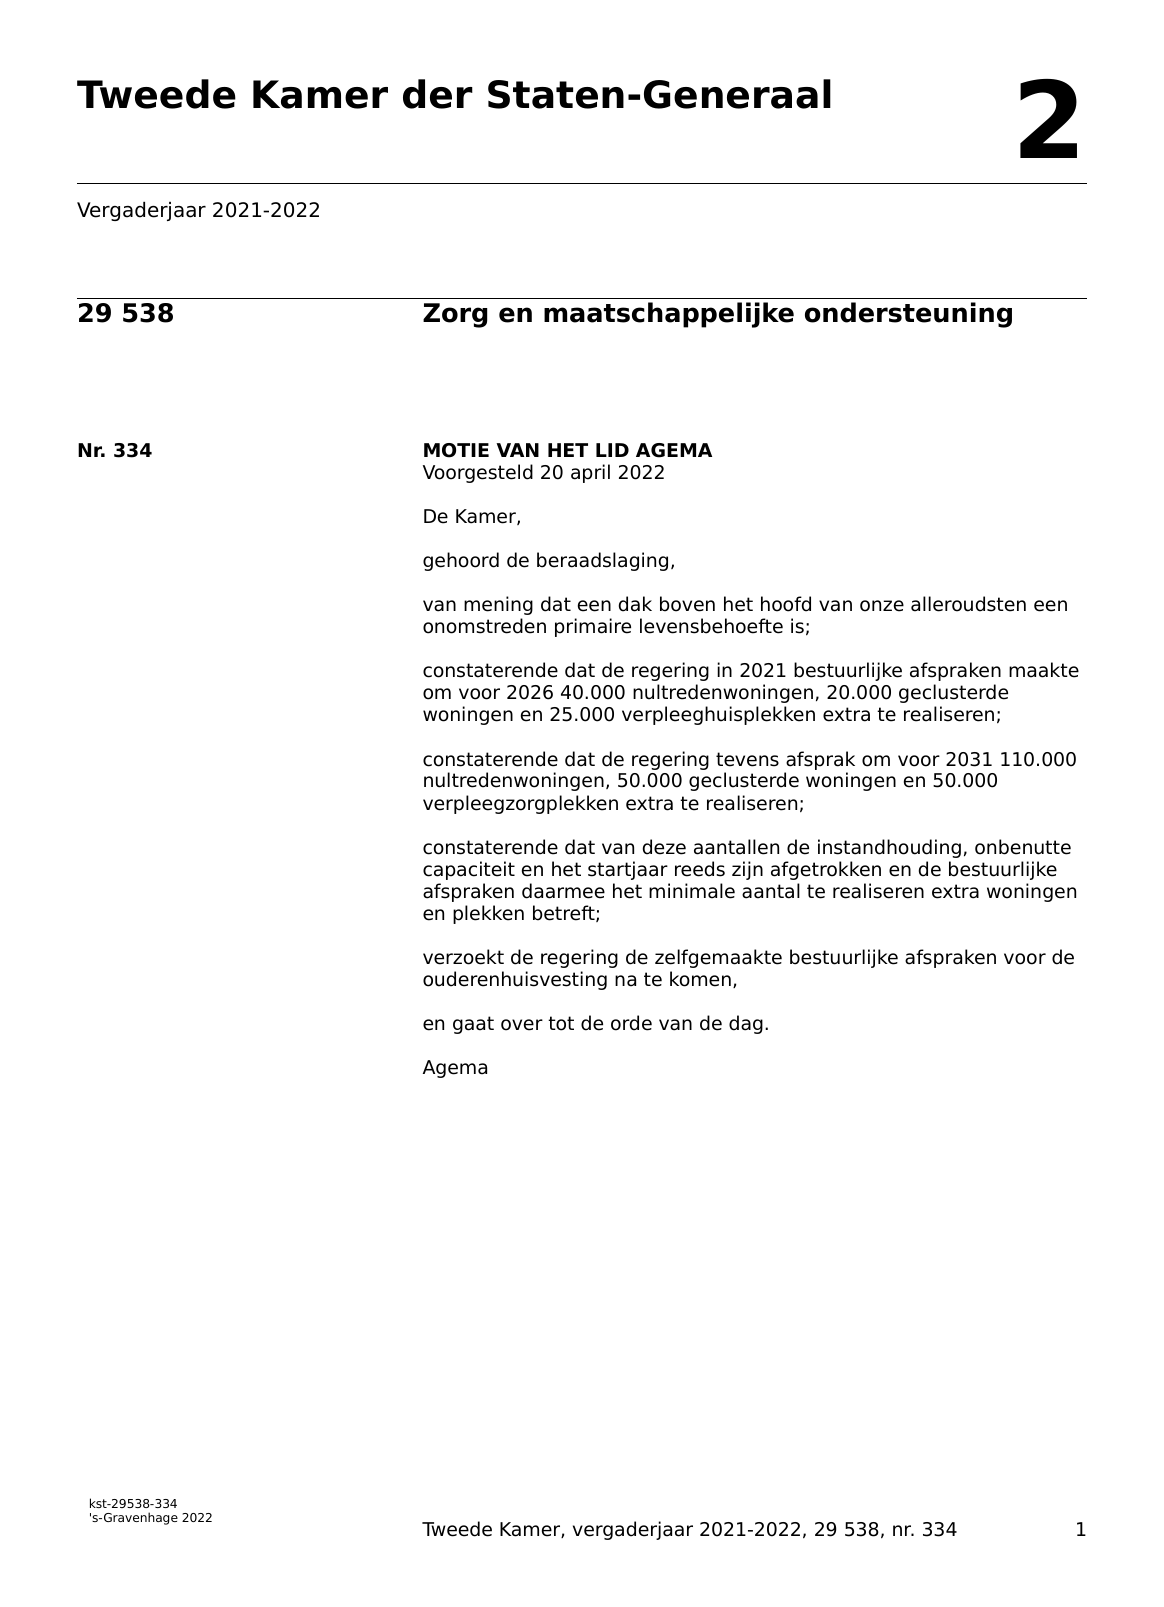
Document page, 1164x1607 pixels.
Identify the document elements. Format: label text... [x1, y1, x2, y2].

subtitle Nr. 334 MOTIE VAN HET LID AGEMA [77, 440, 1087, 462]
text verzoekt de regering de zelfgemaakte bestuurlijke afspraken voor de ouderenhuisvesting na te komen, [422, 947, 1087, 991]
text Agema [422, 1057, 1087, 1079]
table_header 2 [886, 59, 1087, 183]
table_header Tweede Kamer der Staten-Generaal [77, 59, 886, 183]
table_cell Vergaderjaar 2021-2022 [77, 184, 1087, 298]
text constaterende dat van deze aantallen de instandhouding, onbenutte capaciteit en het startjaar reeds zijn afgetrokken en de bestuurlijke afspraken daarmee het minimale aantal te realiseren extra woningen en plekken betreft; [422, 837, 1087, 924]
text constaterende dat de regering in 2021 bestuurlijke afspraken maakte om voor 2026 40.000 nultredenwoningen, 20.000 geclusterde woningen en 25.000 verpleeghuisplekken extra te realiseren; [422, 660, 1087, 726]
text De Kamer, [422, 506, 1087, 528]
text 's-Gravenhage 2022 [88, 1511, 323, 1525]
text constaterende dat de regering tevens afsprak om voor 2031 110.000 nultredenwoningen, 50.000 geclusterde woningen en 50.000 verpleegzorgplekken extra te realiseren; [422, 748, 1087, 814]
text en gaat over tot de orde van de dag. [422, 1013, 1087, 1035]
text kst-29538-334 [88, 1497, 323, 1511]
text Voorgesteld 20 april 2022 [422, 462, 1087, 484]
text gehoord de beraadslaging, [422, 550, 1087, 572]
text van mening dat een dak boven het hoofd van onze alleroudsten een onomstreden primaire levensbehoefte is; [422, 594, 1087, 638]
subtitle 29 538 Zorg en maatschappelijke ondersteuning [77, 299, 1087, 329]
